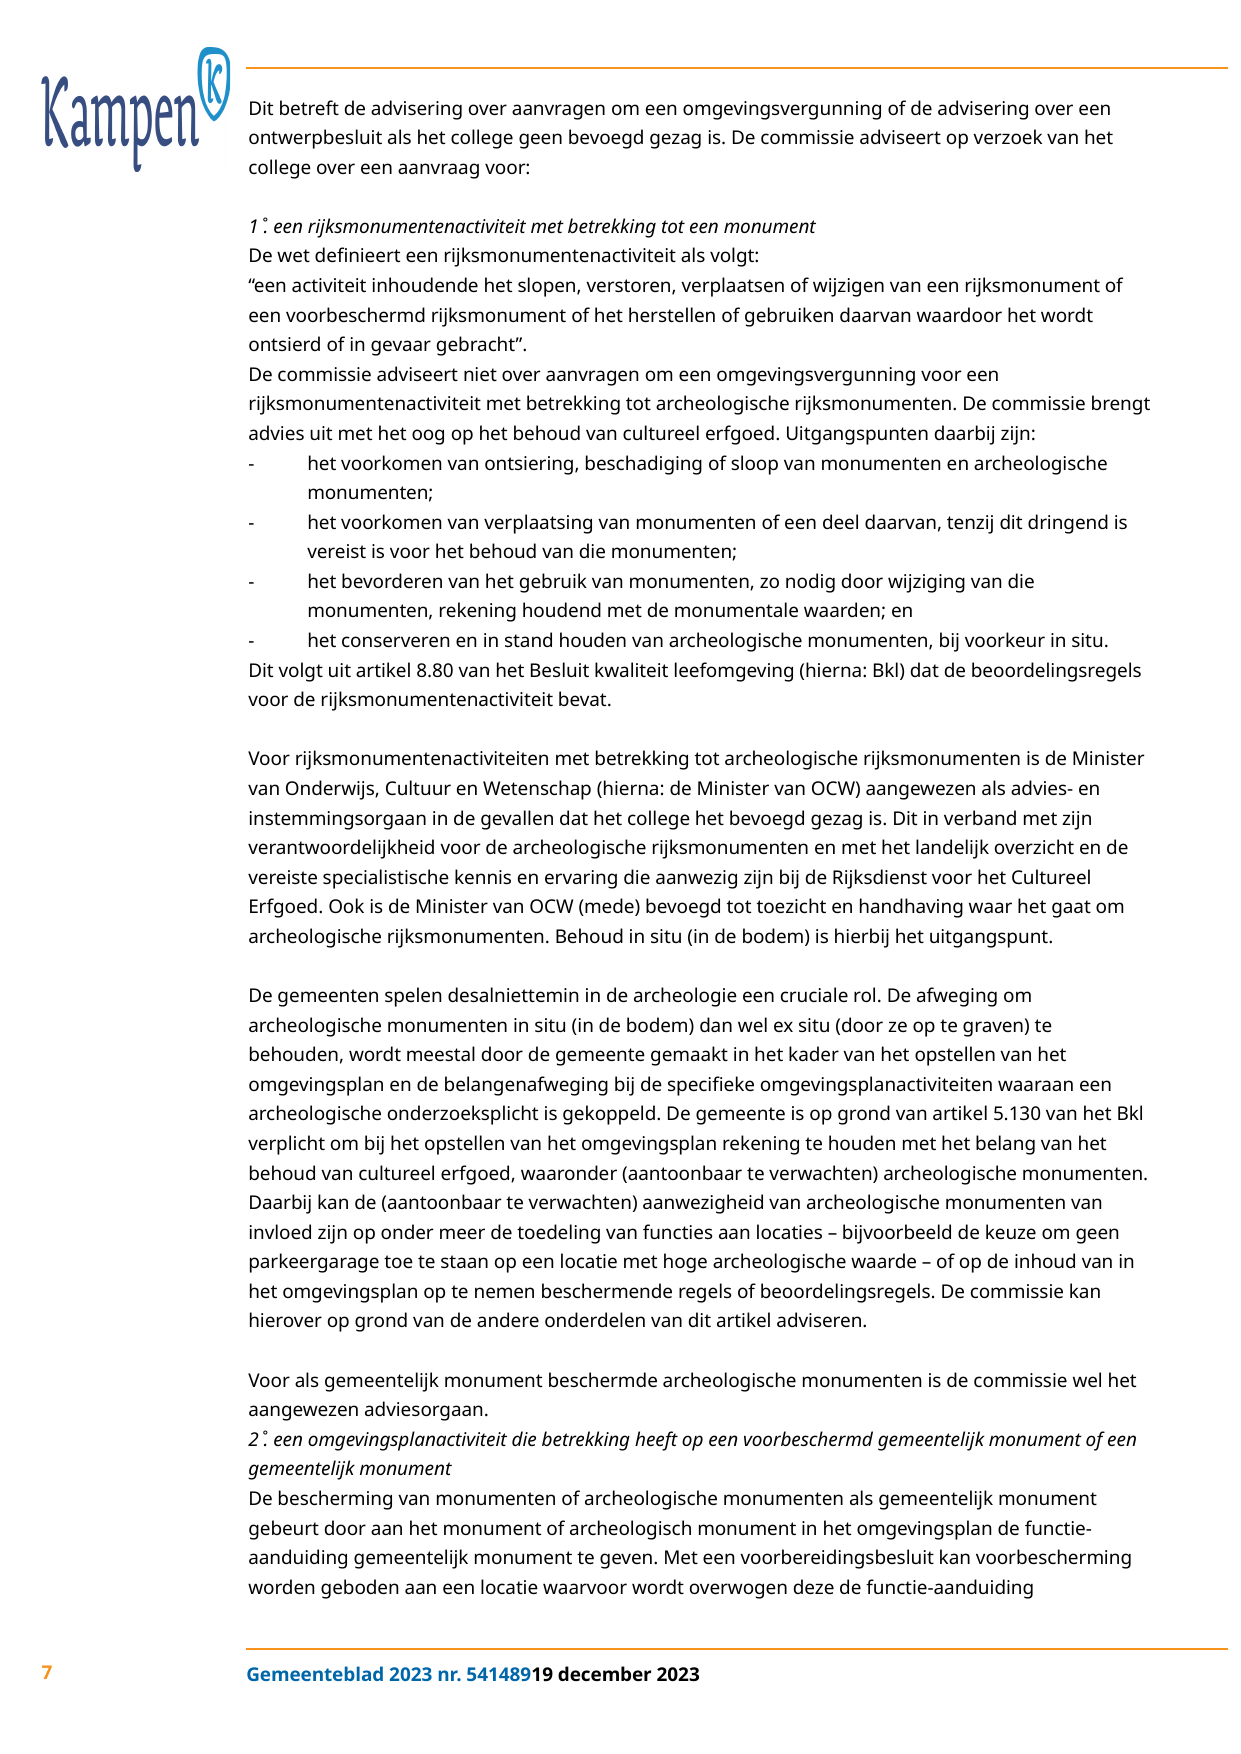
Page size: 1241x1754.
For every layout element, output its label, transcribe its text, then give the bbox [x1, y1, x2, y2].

text Voor als gemeentelijk monument beschermde archeologische monumenten is de commissie wel het aangewezen adviesorgaan. [248, 1367, 1152, 1422]
text Dit betreft de advisering over aanvragen om een omgevingsvergunning of de advisering over een ontwerpbesluit als het college geen bevoegd gezag is. De commissie adviseert op verzoek van het college over een aanvraag voor: [248, 95, 1152, 180]
text Voor rijksmonumentenactiviteiten met betrekking tot archeologische rijksmonumenten is de Minister van Onderwijs, Cultuur en Wetenschap (hierna: de Minister van OCW) aangewezen als advies- en instemmingsorgaan in de gevallen dat het college het bevoegd gezag is. Dit in verband met zijn verantwoordelijkheid voor de archeologische rijksmonumenten en met het landelijk overzicht en de vereiste specialistische kennis en ervaring die aanwezig zijn bij de Rijksdienst voor het Cultureel Erfgoed. Ook is de Minister van OCW (mede) bevoegd tot toezicht en handhaving waar het gaat om archeologische rijksmonumenten. Behoud in situ (in de bodem) is hierbij het uitgangspunt. [248, 746, 1152, 949]
text Dit volgt uit artikel 8.80 van het Besluit kwaliteit leefomgeving (hierna: Bkl) dat de beoordelingsregels voor de rijksmonumentenactiviteit bevat. [248, 657, 1152, 712]
list het voorkomen van verplaatsing van monumenten of een deel daarvan, tenzij dit dringend is vereist is voor het behoud van die monumenten; [248, 509, 1152, 564]
text “een activiteit inhoudende het slopen, verstoren, verplaatsen of wijzigen van een rijksmonument of een voorbeschermd rijksmonument of het herstellen of gebruiken daarvan waardoor het wordt ontsierd of in gevaar gebracht”. [248, 272, 1152, 357]
list het bevorderen van het gebruik van monumenten, zo nodig door wijziging van die monumenten, rekening houdend met de monumentale waarden; en [248, 568, 1152, 623]
text 1 ̊. een rijksmonumentenactiviteit met betrekking tot een monument [248, 213, 1152, 239]
text De wet definieert een rijksmonumentenactiviteit als volgt: [248, 243, 1152, 268]
text 2 ̊. een omgevingsplanactiviteit die betrekking heeft op een voorbeschermd gemeentelijk monument of een gemeentelijk monument [248, 1426, 1152, 1481]
text De commissie adviseert niet over aanvragen om een omgevingsvergunning voor een rijksmonumentenactiviteit met betrekking tot archeologische rijksmonumenten. De commissie brengt advies uit met het oog op het behoud van cultureel erfgoed. Uitgangspunten daarbij zijn: [248, 361, 1152, 446]
list het conserveren en in stand houden van archeologische monumenten, bij voorkeur in situ. [248, 627, 1152, 653]
text De gemeenten spelen desalniettemin in de archeologie een cruciale rol. De afweging om archeologische monumenten in situ (in de bodem) dan wel ex situ (door ze op te graven) te behouden, wordt meestal door de gemeente gemaakt in het kader van het opstellen van het omgevingsplan en de belangenafweging bij de specifieke omgevingsplanactiviteiten waaraan een archeologische onderzoeksplicht is gekoppeld. De gemeente is op grond van artikel 5.130 van het Bkl verplicht om bij het opstellen van het omgevingsplan rekening te houden met het belang van het behoud van cultureel erfgoed, waaronder (aantoonbaar te verwachten) archeologische monumenten. Daarbij kan de (aantoonbaar te verwachten) aanwezigheid van archeologische monumenten van invloed zijn op onder meer de toedeling van functies aan locaties – bijvoorbeeld de keuze om geen parkeergarage toe te staan op een locatie met hoge archeologische waarde – of op de inhoud van in het omgevingsplan op te nemen beschermende regels of beoordelingsregels. De commissie kan hierover op grond van de andere onderdelen van dit artikel adviseren. [248, 982, 1152, 1333]
picture [41, 47, 231, 172]
list het voorkomen van ontsiering, beschadiging of sloop van monumenten en archeologische monumenten; [248, 450, 1152, 505]
text De bescherming van monumenten of archeologische monumenten als gemeentelijk monument gebeurt door aan het monument of archeologisch monument in het omgevingsplan de functie-aanduiding gemeentelijk monument te geven. Met een voorbereidingsbesluit kan voorbescherming worden geboden aan een locatie waarvoor wordt overwogen deze de functie-aanduiding [248, 1485, 1152, 1600]
